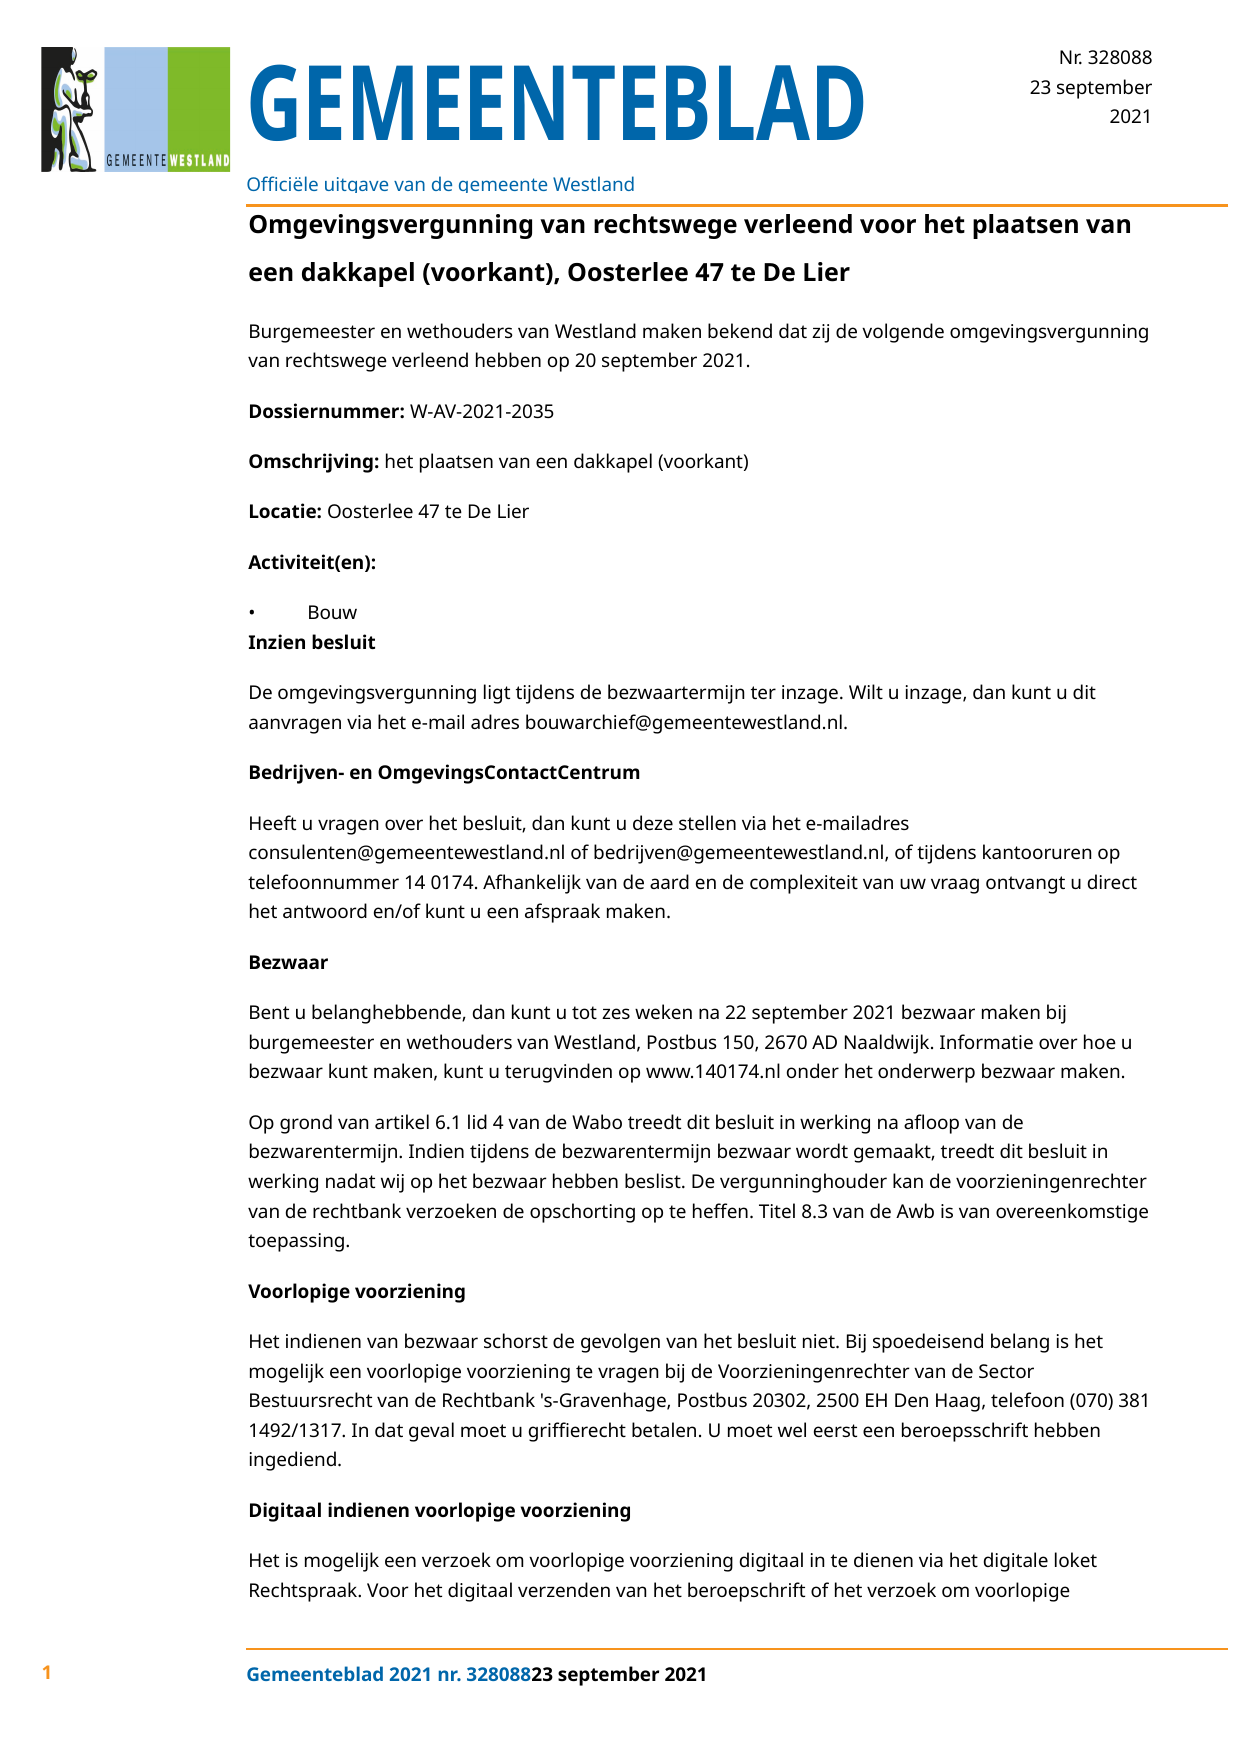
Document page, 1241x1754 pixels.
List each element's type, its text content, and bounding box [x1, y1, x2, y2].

text Burgemeester en wethouders van Westland maken bekend dat zij de volgende omgevingsvergunning van rechtswege verleend hebben op 20 september 2021. [248, 318, 1152, 373]
picture [41, 47, 231, 172]
text Omgevingsvergunning van rechtswege verleend voor het plaatsen van een dakkapel (voorkant), Oosterlee 47 te De Lier [248, 207, 1152, 288]
text Bedrijven- en OmgevingsContactCentrum [248, 759, 1152, 785]
text Bent u belanghebbende, dan kunt u tot zes weken na 22 september 2021 bezwaar maken bij burgemeester en wethouders van Westland, Postbus 150, 2670 AD Naaldwijk. Informatie over hoe u bezwaar kunt maken, kunt u terugvinden op www.140174.nl onder het onderwerp bezwaar maken. [248, 999, 1152, 1084]
text Bezwaar [248, 949, 1152, 975]
text Heeft u vragen over het besluit, dan kunt u deze stellen via het e-mailadres consulenten@gemeentewestland.nl of bedrijven@gemeentewestland.nl, of tijdens kantooruren op telefoonnummer 14 0174. Afhankelijk van de aard en de complexiteit van uw vraag ontvangt u direct het antwoord en/of kunt u een afspraak maken. [248, 810, 1152, 924]
text Inzien besluit [248, 629, 1152, 655]
list Bouw [248, 599, 1152, 625]
text Omschrijving: het plaatsen van een dakkapel (voorkant) [248, 448, 1152, 474]
text Op grond van artikel 6.1 lid 4 van de Wabo treedt dit besluit in werking na afloop van de bezwarentermijn. Indien tijdens de bezwarentermijn bezwaar wordt gemaakt, treedt dit besluit in werking nadat wij op het bezwaar hebben beslist. De vergunninghouder kan de voorzieningenrechter van de rechtbank verzoeken de opschorting op te heffen. Titel 8.3 van de Awb is van overeenkomstige toepassing. [248, 1109, 1152, 1253]
text Digitaal indienen voorlopige voorziening [248, 1497, 1152, 1523]
text De omgevingsvergunning ligt tijdens de bezwaartermijn ter inzage. Wilt u inzage, dan kunt u dit aanvragen via het e-mail adres bouwarchief@gemeentewestland.nl. [248, 679, 1152, 735]
text Het indienen van bezwaar schorst de gevolgen van het besluit niet. Bij spoedeisend belang is het mogelijk een voorlopige voorziening te vragen bij de Voorzieningenrechter van de Sector Bestuursrecht van de Rechtbank 's-Gravenhage, Postbus 20302, 2500 EH Den Haag, telefoon (070) 381 1492/1317. In dat geval moet u griffierecht betalen. U moet wel eerst een beroepsschrift hebben ingediend. [248, 1328, 1152, 1472]
text Het is mogelijk een verzoek om voorlopige voorziening digitaal in te dienen via het digitale loket Rechtspraak. Voor het digitaal verzenden van het beroepschrift of het verzoek om voorlopige [248, 1547, 1152, 1603]
text Locatie: Oosterlee 47 te De Lier [248, 499, 1152, 524]
text Voorlopige voorziening [248, 1278, 1152, 1304]
text Activiteit(en): [248, 549, 1152, 575]
text Dossiernummer: W-AV-2021-2035 [248, 398, 1152, 424]
